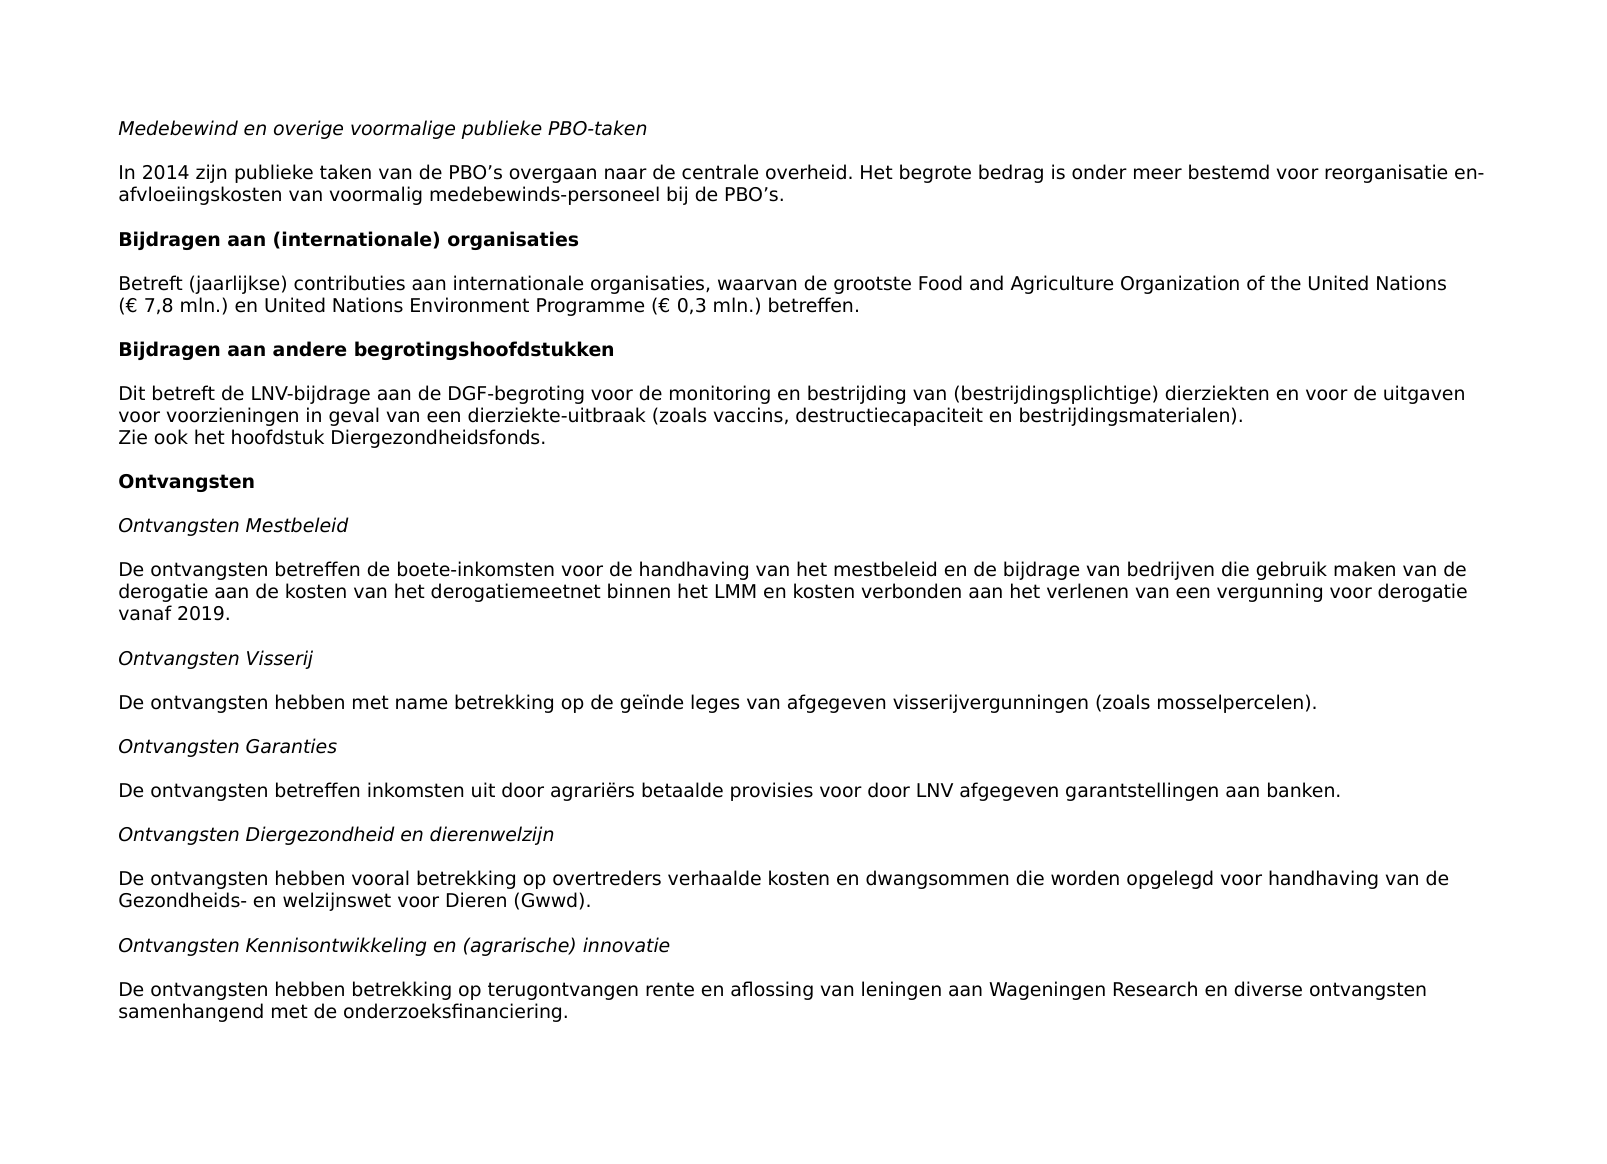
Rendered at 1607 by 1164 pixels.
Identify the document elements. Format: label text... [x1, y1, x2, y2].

text De ontvangsten hebben vooral betrekking op overtreders verhaalde kosten en dwangsommen die worden opgelegd voor handhaving van de Gezondheids- en welzijnswet voor Dieren (Gwwd). [118, 868, 1488, 912]
subtitle Ontvangsten Garanties [118, 736, 1488, 758]
text Zie ook het hoofdstuk Diergezondheidsfonds. [118, 427, 1488, 449]
text Dit betreft de LNV-bijdrage aan de DGF-begroting voor de monitoring en bestrijding van (bestrijdingsplichtige) dierziekten en voor de uitgaven voor voorzieningen in geval van een dierziekte-uitbraak (zoals vaccins, destructiecapaciteit en bestrijdingsmaterialen). [118, 383, 1488, 427]
text De ontvangsten betreffen inkomsten uit door agrariërs betaalde provisies voor door LNV afgegeven garantstellingen aan banken. [118, 780, 1488, 802]
subtitle Ontvangsten Mestbeleid [118, 515, 1488, 537]
text In 2014 zijn publieke taken van de PBO’s overgaan naar de centrale overheid. Het begrote bedrag is onder meer bestemd voor reorganisatie en-afvloeiingskosten van voormalig medebewinds-personeel bij de PBO’s. [118, 162, 1488, 206]
subtitle Ontvangsten Kennisontwikkeling en (agrarische) innovatie [118, 934, 1488, 956]
subtitle Medebewind en overige voormalige publieke PBO-taken [118, 118, 1488, 140]
subtitle Ontvangsten Diergezondheid en dierenwelzijn [118, 824, 1488, 846]
subtitle Bijdragen aan (internationale) organisaties [118, 228, 1488, 250]
subtitle Ontvangsten Visserij [118, 647, 1488, 669]
text De ontvangsten hebben betrekking op terugontvangen rente en aflossing van leningen aan Wageningen Research en diverse ontvangsten samenhangend met de onderzoeksfinanciering. [118, 979, 1488, 1023]
text De ontvangsten betreffen de boete-inkomsten voor de handhaving van het mestbeleid en de bijdrage van bedrijven die gebruik maken van de derogatie aan de kosten van het derogatiemeetnet binnen het LMM en kosten verbonden aan het verlenen van een vergunning voor derogatie vanaf 2019. [118, 559, 1488, 625]
text Betreft (jaarlijkse) contributies aan internationale organisaties, waarvan de grootste Food and Agriculture Organization of the United Nations (€ 7,8 mln.) en United Nations Environment Programme (€ 0,3 mln.) betreffen. [118, 273, 1488, 317]
subtitle Ontvangsten [118, 471, 1488, 493]
subtitle Bijdragen aan andere begrotingshoofdstukken [118, 339, 1488, 361]
text De ontvangsten hebben met name betrekking op de geïnde leges van afgegeven visserijvergunningen (zoals mosselpercelen). [118, 692, 1488, 714]
